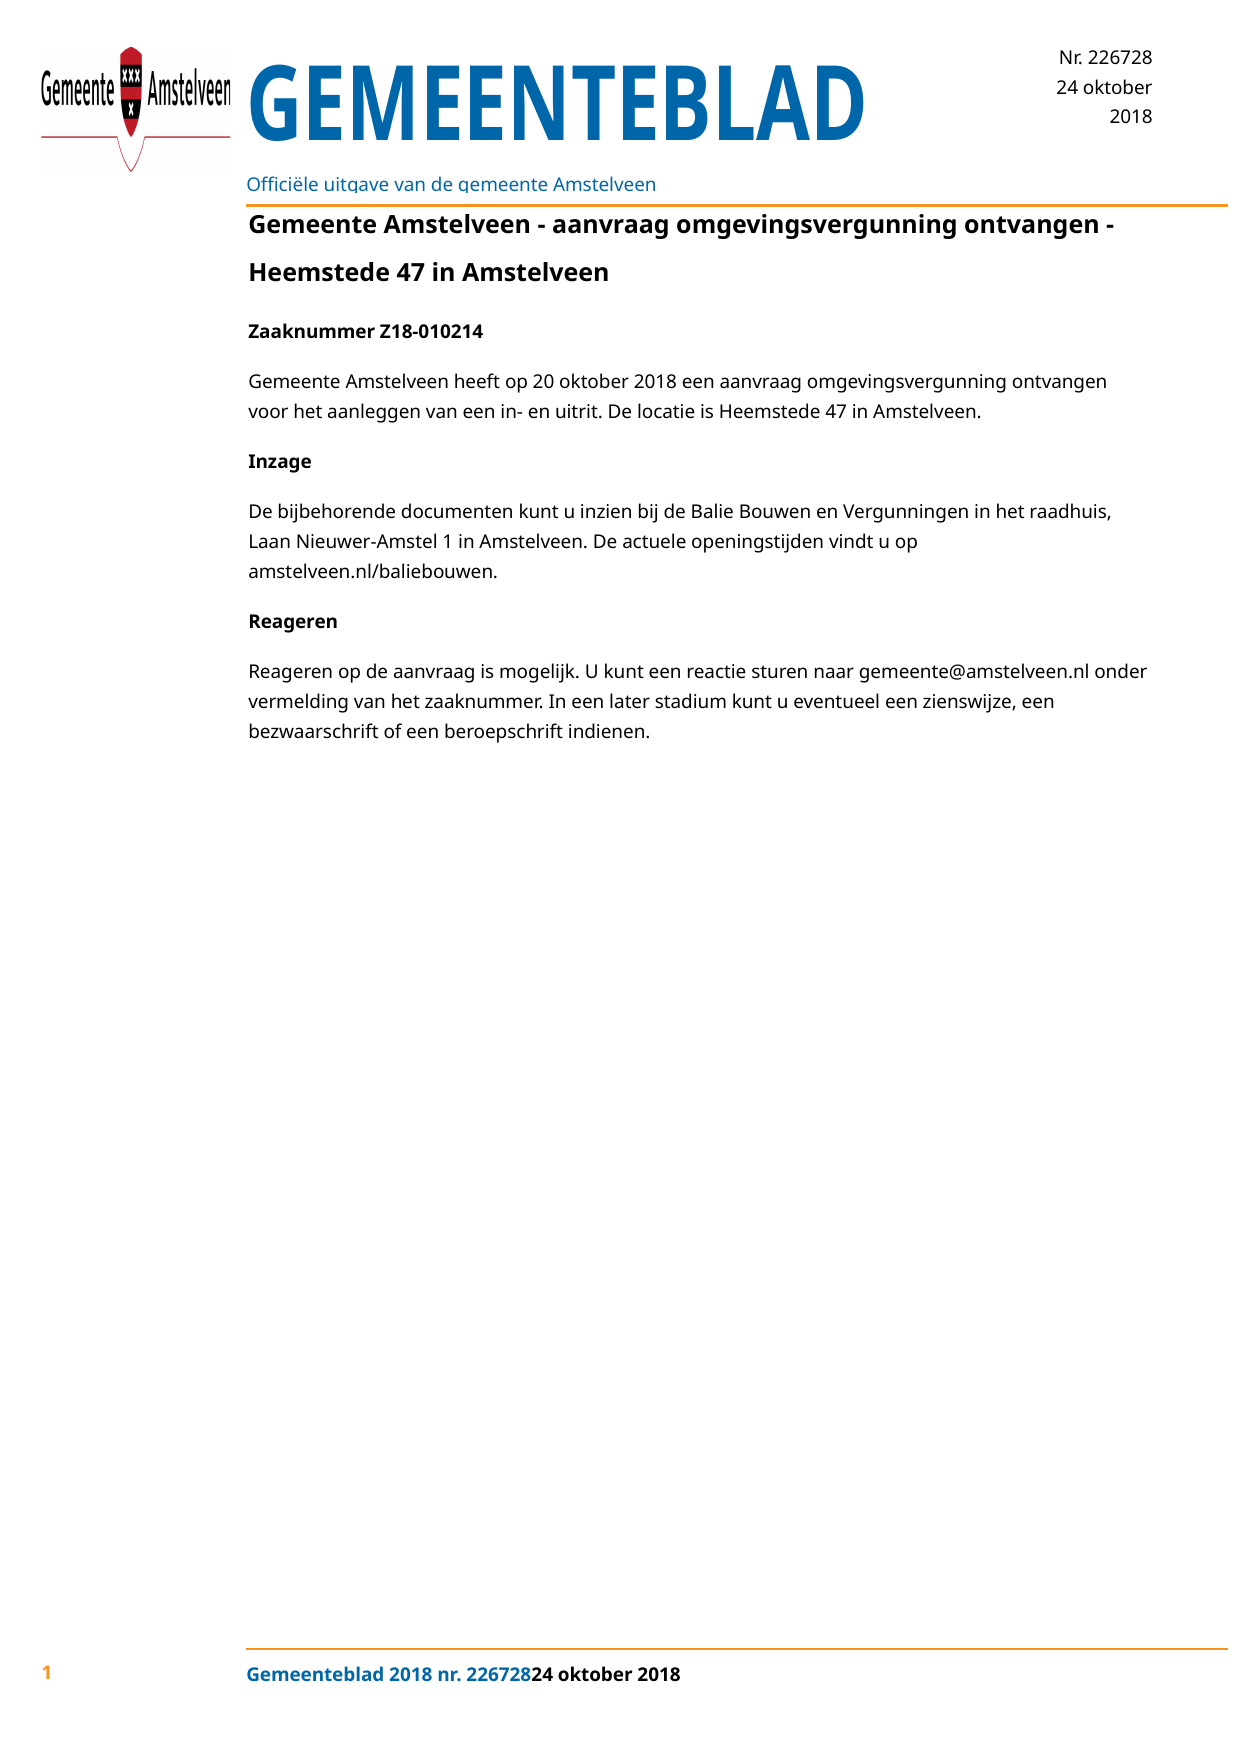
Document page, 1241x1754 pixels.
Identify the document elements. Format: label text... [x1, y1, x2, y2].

text Zaaknummer Z18-010214 [248, 318, 1152, 344]
text Reageren [248, 608, 1152, 634]
text De bijbehorende documenten kunt u inzien bij de Balie Bouwen en Vergunningen in het raadhuis, Laan Nieuwer-Amstel 1 in Amstelveen. De actuele openingstijden vindt u op amstelveen.nl/baliebouwen. [248, 499, 1152, 584]
picture [41, 47, 231, 172]
text Reageren op de aanvraag is mogelijk. U kunt een reactie sturen naar gemeente@amstelveen.nl onder vermelding van het zaaknummer. In een later stadium kunt u eventueel een zienswijze, een bezwaarschrift of een beroepschrift indienen. [248, 659, 1152, 744]
text Gemeente Amstelveen heeft op 20 oktober 2018 een aanvraag omgevingsvergunning ontvangen voor het aanleggen van een in- en uitrit. De locatie is Heemstede 47 in Amstelveen. [248, 368, 1152, 424]
text Gemeente Amstelveen - aanvraag omgevingsvergunning ontvangen - Heemstede 47 in Amstelveen [248, 207, 1152, 288]
text Inzage [248, 448, 1152, 474]
